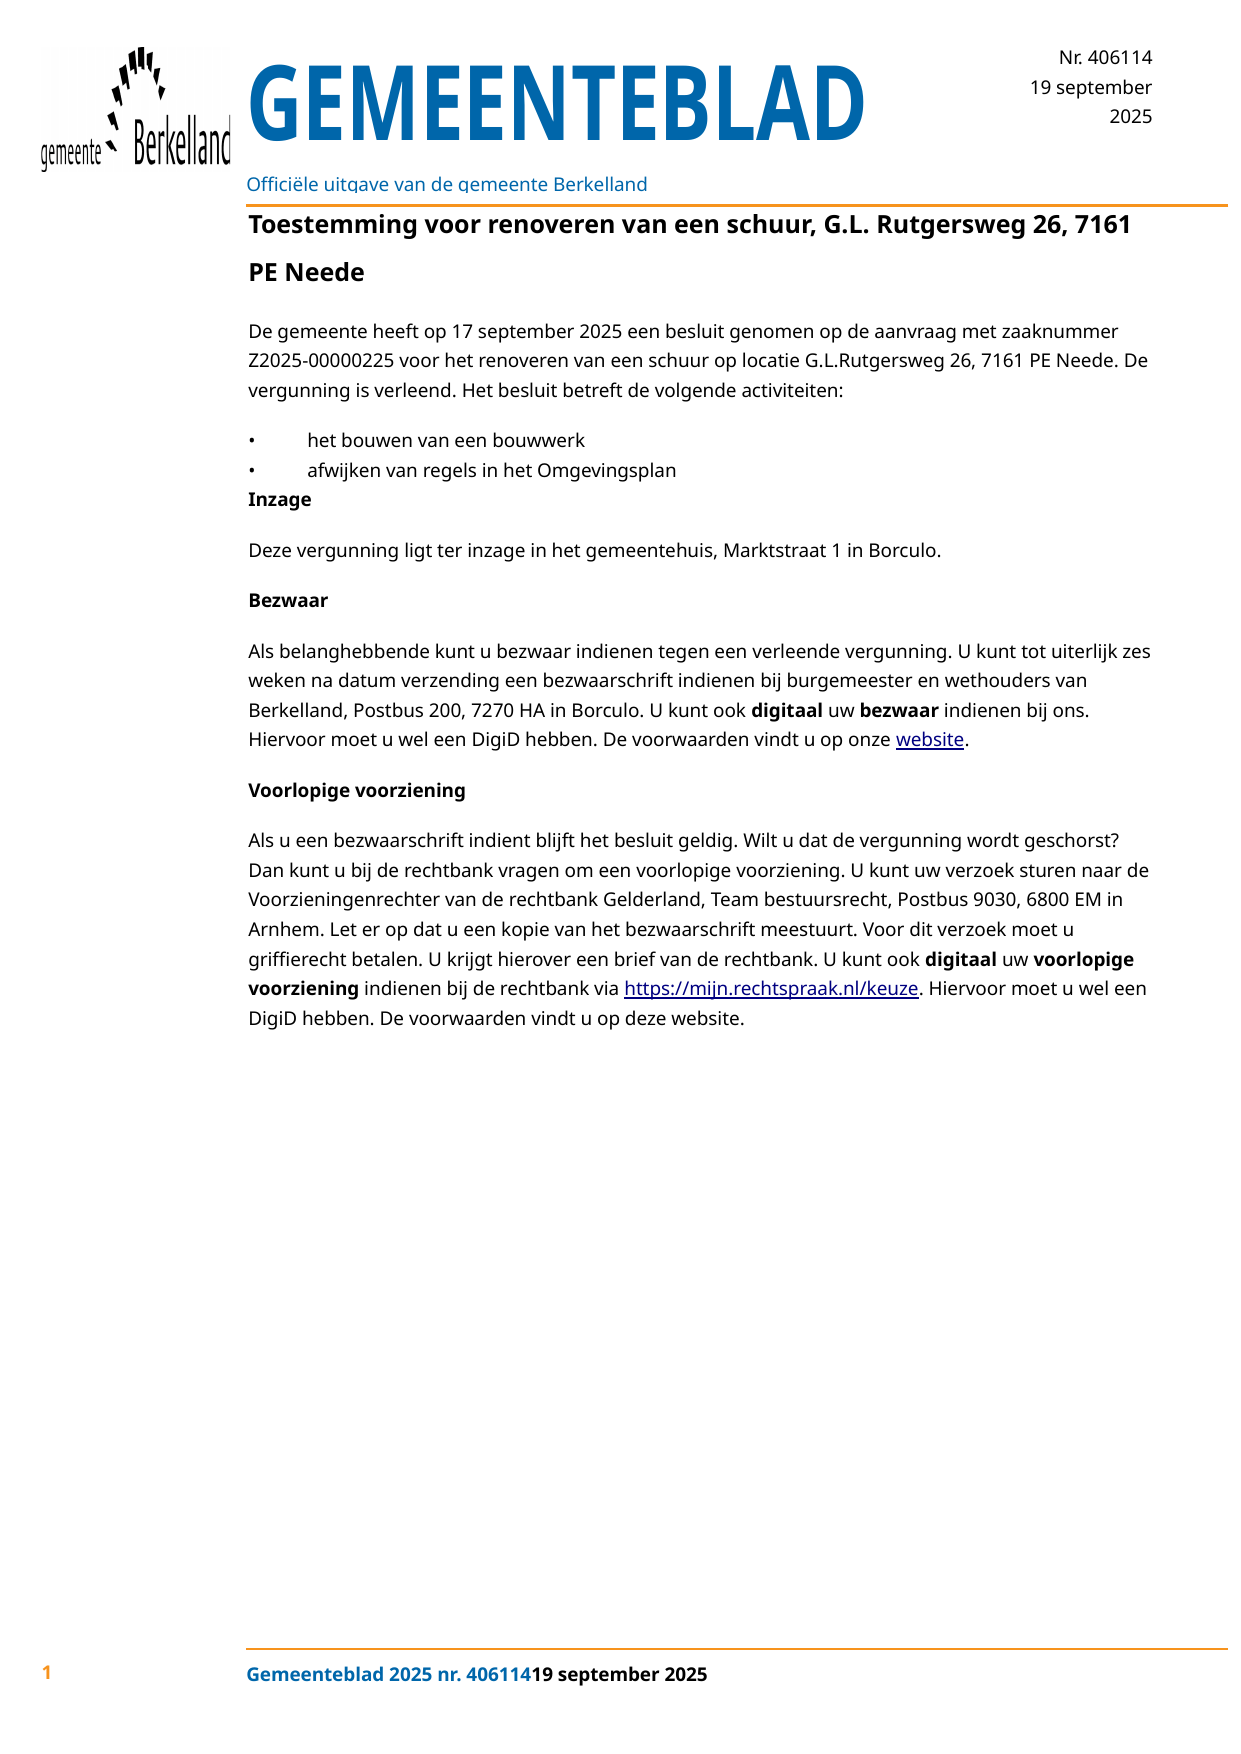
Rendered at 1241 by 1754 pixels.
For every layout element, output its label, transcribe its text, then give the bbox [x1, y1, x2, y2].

list afwijken van regels in het Omgevingsplan [248, 457, 1152, 483]
text Inzage [248, 487, 1152, 512]
list het bouwen van een bouwwerk [248, 427, 1152, 453]
text Bezwaar [248, 587, 1152, 613]
text Toestemming voor renoveren van een schuur, G.L. Rutgersweg 26, 7161 PE Neede [248, 207, 1152, 288]
text Deze vergunning ligt ter inzage in het gemeentehuis, Marktstraat 1 in Borculo. [248, 537, 1152, 563]
picture [41, 47, 231, 172]
text Als belanghebbende kunt u bezwaar indienen tegen een verleende vergunning. U kunt tot uiterlijk zes weken na datum verzending een bezwaarschrift indienen bij burgemeester en wethouders van Berkelland, Postbus 200, 7270 HA in Borculo. U kunt ook digitaal uw bezwaar indienen bij ons. Hiervoor moet u wel een DigiD hebben. De voorwaarden vindt u op onze website. [248, 638, 1152, 752]
text De gemeente heeft op 17 september 2025 een besluit genomen op de aanvraag met zaaknummer Z2025-00000225 voor het renoveren van een schuur op locatie G.L.Rutgersweg 26, 7161 PE Neede. De vergunning is verleend. Het besluit betreft de volgende activiteiten: [248, 318, 1152, 403]
text Als u een bezwaarschrift indient blijft het besluit geldig. Wilt u dat de vergunning wordt geschorst? Dan kunt u bij de rechtbank vragen om een voorlopige voorziening. U kunt uw verzoek sturen naar de Voorzieningenrechter van de rechtbank Gelderland, Team bestuursrecht, Postbus 9030, 6800 EM in Arnhem. Let er op dat u een kopie van het bezwaarschrift meestuurt. Voor dit verzoek moet u griffierecht betalen. U krijgt hierover een brief van de rechtbank. U kunt ook digitaal uw voorlopige voorziening indienen bij de rechtbank via https://mijn.rechtspraak.nl/keuze. Hiervoor moet u wel een DigiD hebben. De voorwaarden vindt u op deze website. [248, 827, 1152, 1031]
text Voorlopige voorziening [248, 777, 1152, 803]
